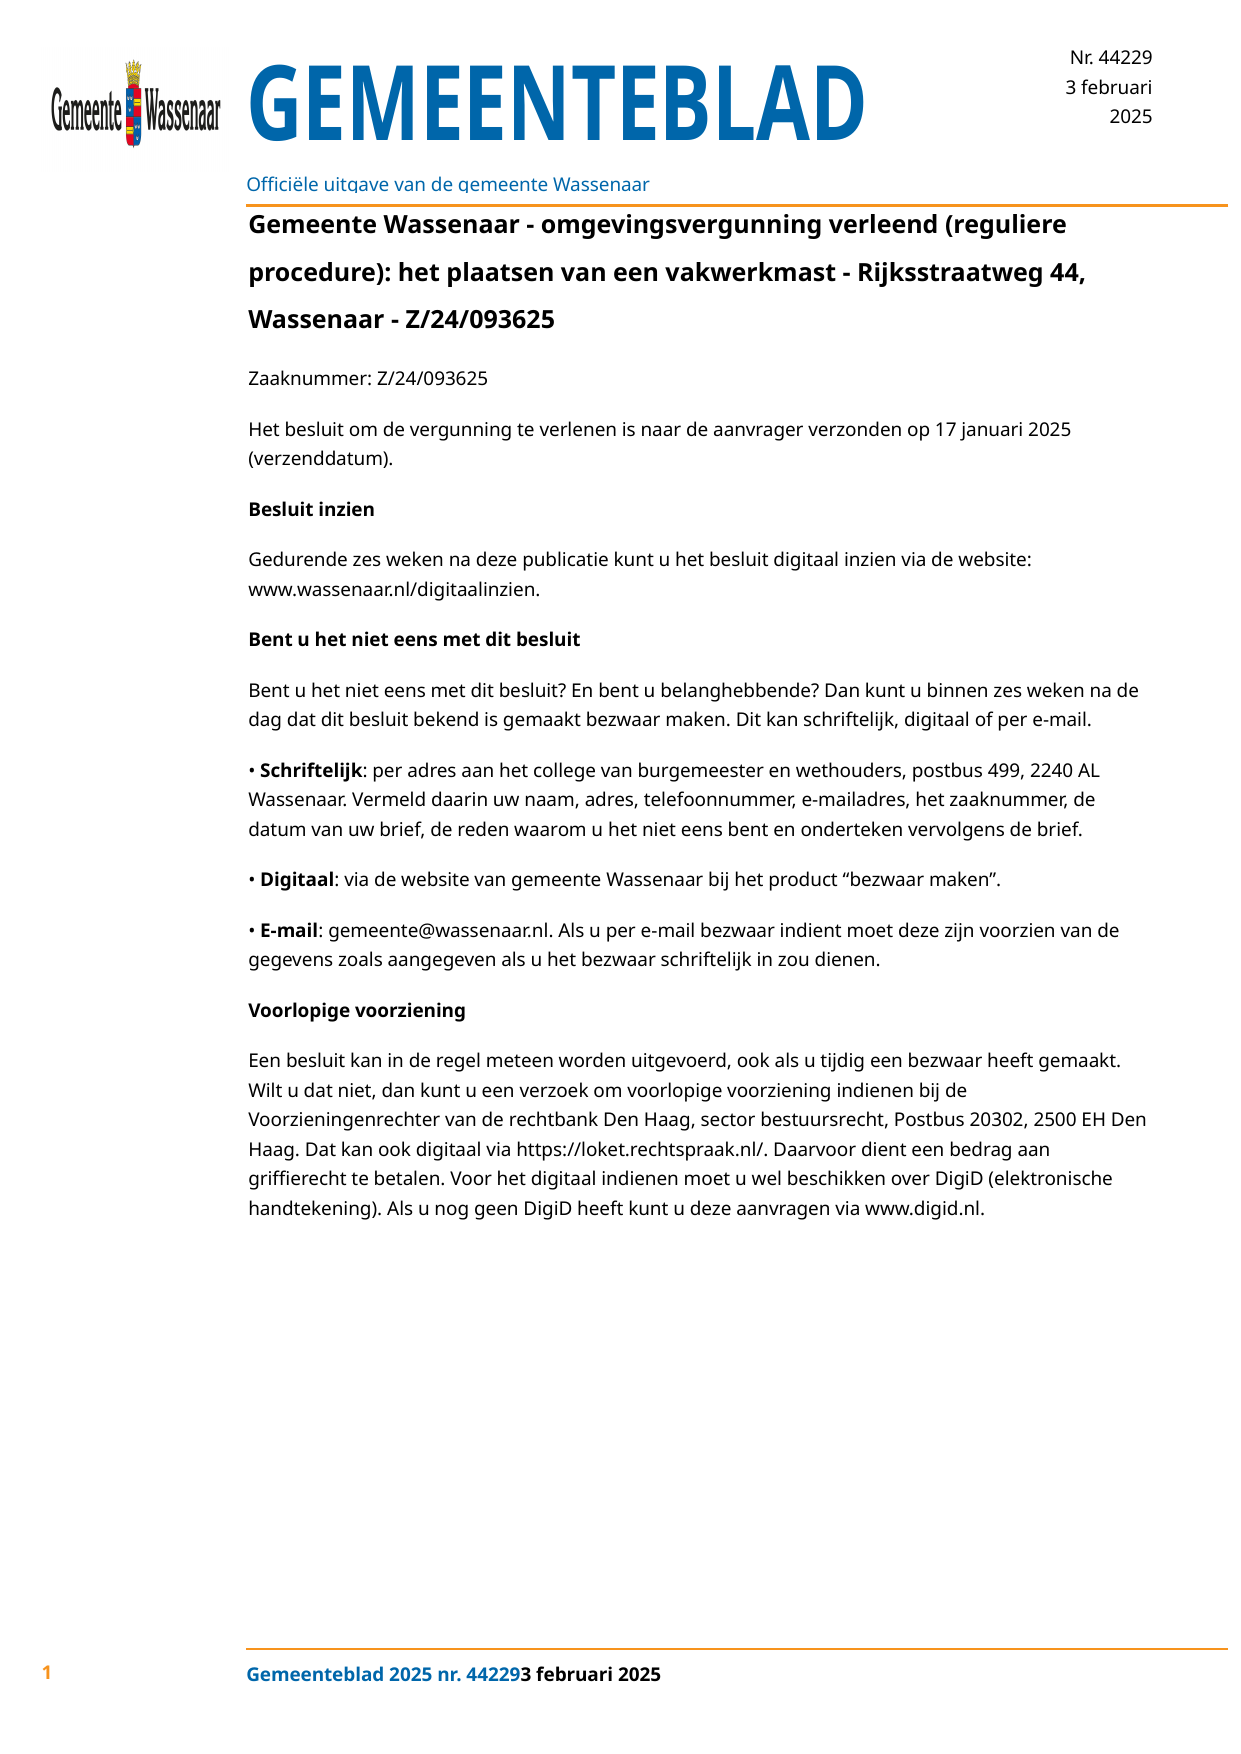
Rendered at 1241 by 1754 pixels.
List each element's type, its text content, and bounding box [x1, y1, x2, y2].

text Bent u het niet eens met dit besluit? En bent u belanghebbende? Dan kunt u binnen zes weken na de dag dat dit besluit bekend is gemaakt bezwaar maken. Dit kan schriftelijk, digitaal of per e-mail. [248, 677, 1152, 732]
text • Digitaal: via de website van gemeente Wassenaar bij het product “bezwaar maken”. [248, 866, 1152, 892]
text Een besluit kan in de regel meteen worden uitgevoerd, ook als u tijdig een bezwaar heeft gemaakt. Wilt u dat niet, dan kunt u een verzoek om voorlopige voorziening indienen bij de Voorzieningenrechter van de rechtbank Den Haag, sector bestuursrecht, Postbus 20302, 2500 EH Den Haag. Dat kan ook digitaal via https://loket.rechtspraak.nl/. Daarvoor dient een bedrag aan griffierecht te betalen. Voor het digitaal indienen moet u wel beschikken over DigiD (elektronische handtekening). Als u nog geen DigiD heeft kunt u deze aanvragen via www.digid.nl. [248, 1047, 1152, 1221]
text Gedurende zes weken na deze publicatie kunt u het besluit digitaal inzien via de website: www.wassenaar.nl/digitaalinzien. [248, 546, 1152, 602]
text • E-mail: gemeente@wassenaar.nl. Als u per e-mail bezwaar indient moet deze zijn voorzien van de gegevens zoals aangegeven als u het bezwaar schriftelijk in zou dienen. [248, 917, 1152, 972]
text Voorlopige voorziening [248, 997, 1152, 1022]
text Gemeente Wassenaar - omgevingsvergunning verleend (reguliere procedure): het plaatsen van een vakwerkmast - Rijksstraatweg 44, Wassenaar - Z/24/093625 [248, 207, 1152, 336]
picture [41, 47, 231, 172]
text Bent u het niet eens met dit besluit [248, 626, 1152, 652]
text • Schriftelijk: per adres aan het college van burgemeester en wethouders, postbus 499, 2240 AL Wassenaar. Vermeld daarin uw naam, adres, telefoonnummer, e-mailadres, het zaaknummer, de datum van uw brief, de reden waarom u het niet eens bent en onderteken vervolgens de brief. [248, 757, 1152, 842]
text Het besluit om de vergunning te verlenen is naar de aanvrager verzonden op 17 januari 2025 (verzenddatum). [248, 416, 1152, 471]
text Zaaknummer: Z/24/093625 [248, 366, 1152, 391]
text Besluit inzien [248, 496, 1152, 522]
